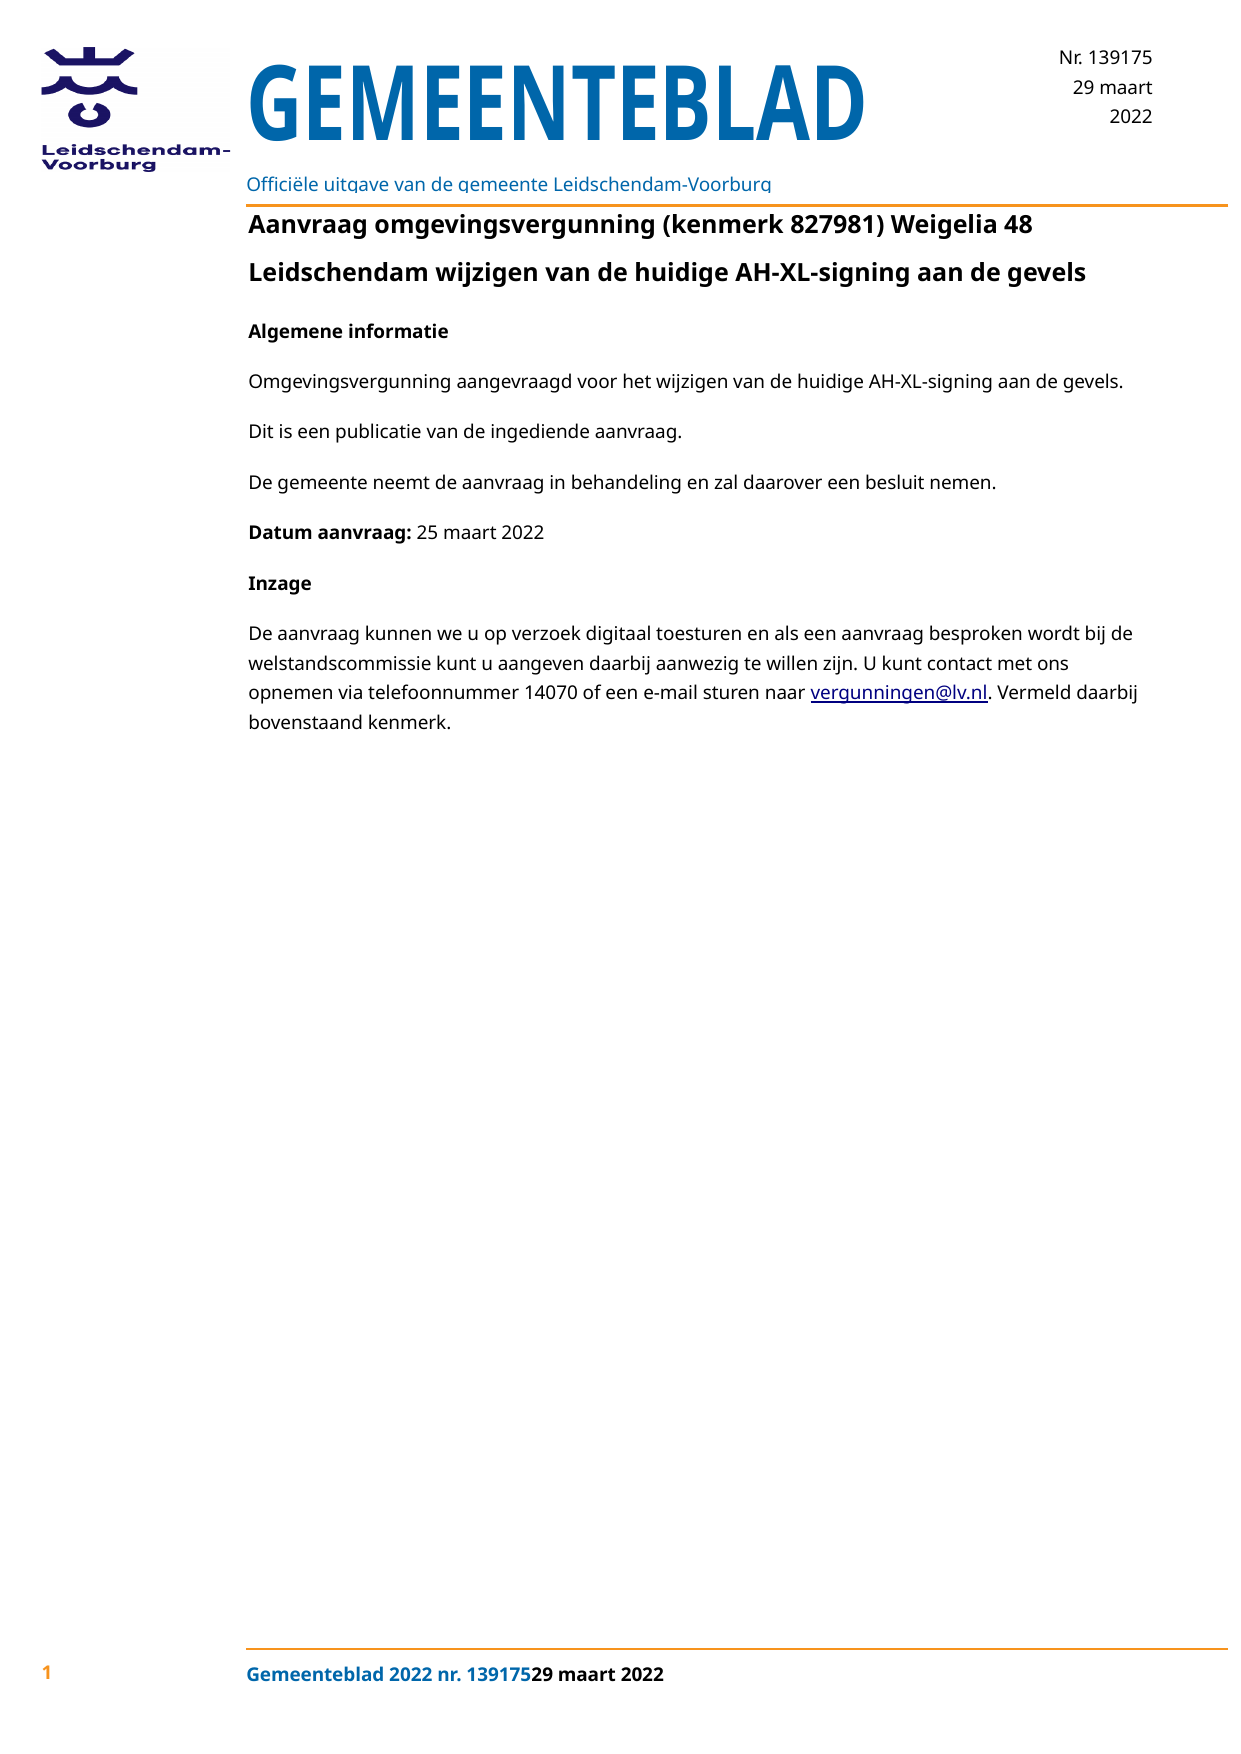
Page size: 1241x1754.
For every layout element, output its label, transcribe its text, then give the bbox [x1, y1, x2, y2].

text De aanvraag kunnen we u op verzoek digitaal toesturen en als een aanvraag besproken wordt bij de welstandscommissie kunt u aangeven daarbij aanwezig te willen zijn. U kunt contact met ons opnemen via telefoonnummer 14070 of een e-mail sturen naar vergunningen@lv.nl. Vermeld daarbij bovenstaand kenmerk. [248, 620, 1152, 735]
text Aanvraag omgevingsvergunning (kenmerk 827981) Weigelia 48 Leidschendam wijzigen van de huidige AH-XL-signing aan de gevels [248, 207, 1152, 288]
text Inzage [248, 570, 1152, 596]
text De gemeente neemt de aanvraag in behandeling en zal daarover een besluit nemen. [248, 469, 1152, 495]
text Omgevingsvergunning aangevraagd voor het wijzigen van de huidige AH-XL-signing aan de gevels. [248, 368, 1152, 394]
text Datum aanvraag: 25 maart 2022 [248, 519, 1152, 545]
text Dit is een publicatie van de ingediende aanvraag. [248, 419, 1152, 444]
picture [41, 47, 231, 172]
text Algemene informatie [248, 318, 1152, 344]
